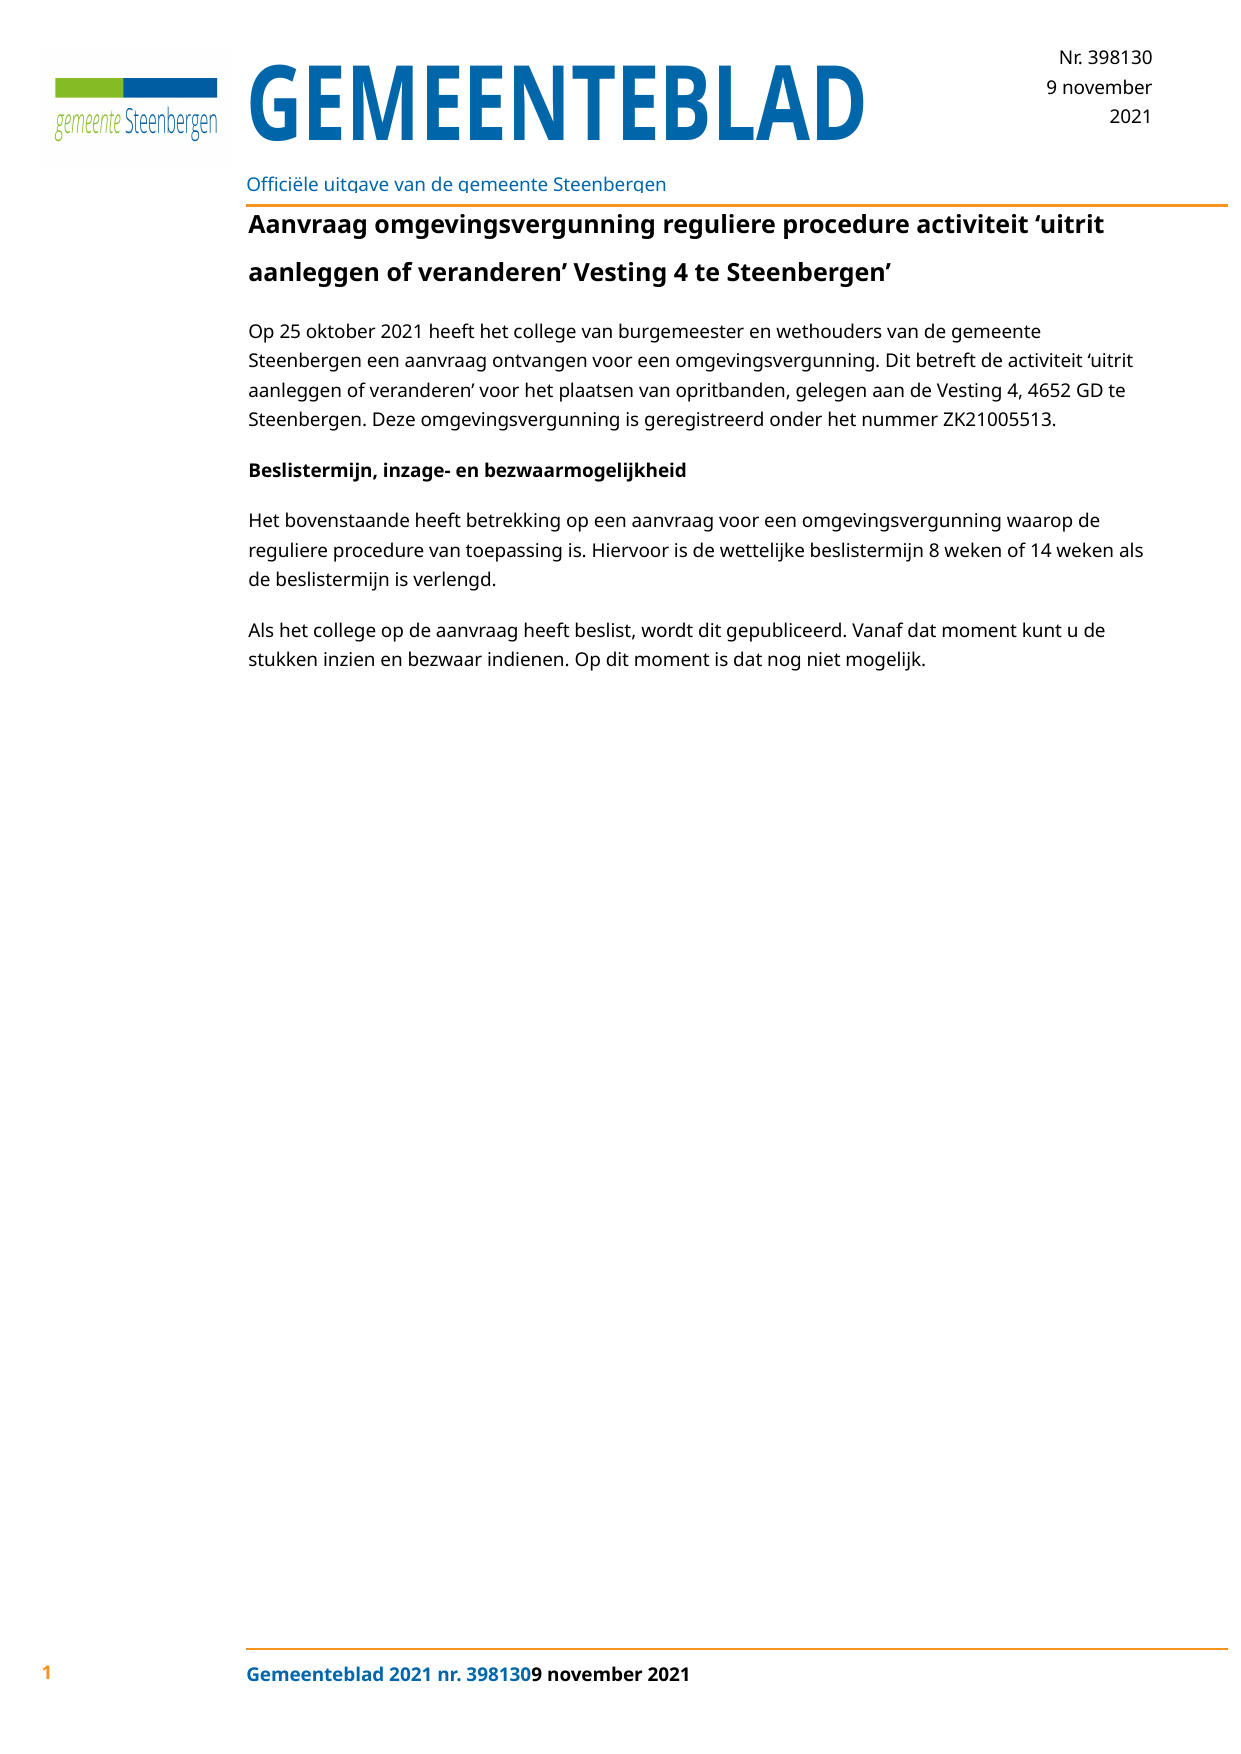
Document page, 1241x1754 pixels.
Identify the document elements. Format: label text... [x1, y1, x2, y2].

text Aanvraag omgevingsvergunning reguliere procedure activiteit ‘uitrit aanleggen of veranderen’ Vesting 4 te Steenbergen’ [248, 207, 1152, 288]
picture [41, 47, 231, 172]
text Beslistermijn, inzage- en bezwaarmogelijkheid [248, 457, 1152, 483]
text Als het college op de aanvraag heeft beslist, wordt dit gepubliceerd. Vanaf dat moment kunt u de stukken inzien en bezwaar indienen. Op dit moment is dat nog niet mogelijk. [248, 617, 1152, 672]
text Op 25 oktober 2021 heeft het college van burgemeester en wethouders van de gemeente Steenbergen een aanvraag ontvangen voor een omgevingsvergunning. Dit betreft de activiteit ‘uitrit aanleggen of veranderen’ voor het plaatsen van opritbanden, gelegen aan de Vesting 4, 4652 GD te Steenbergen. Deze omgevingsvergunning is geregistreerd onder het nummer ZK21005513. [248, 318, 1152, 432]
text Het bovenstaande heeft betrekking op een aanvraag voor een omgevingsvergunning waarop de reguliere procedure van toepassing is. Hiervoor is de wettelijke beslistermijn 8 weken of 14 weken als de beslistermijn is verlengd. [248, 507, 1152, 592]
